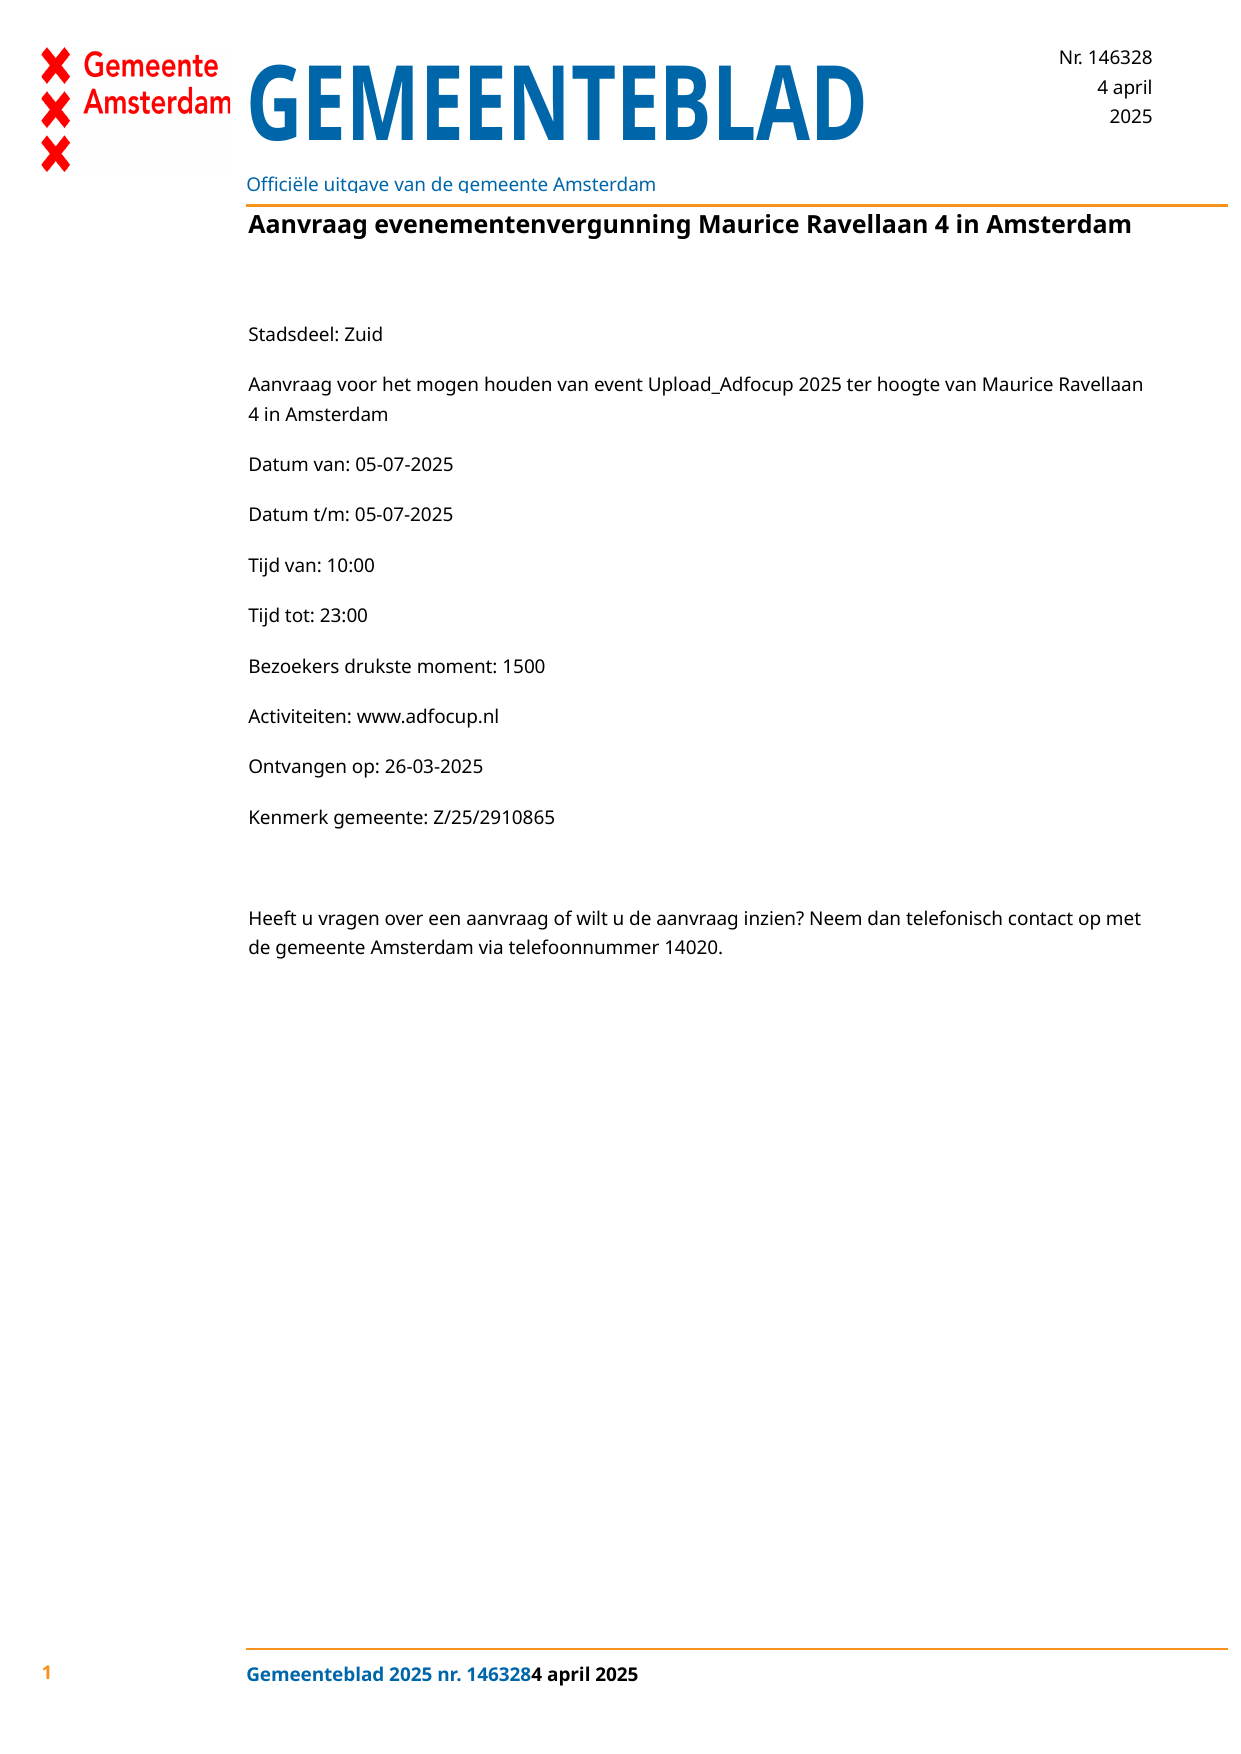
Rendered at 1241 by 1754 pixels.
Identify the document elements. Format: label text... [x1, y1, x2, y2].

text Datum van: 05-07-2025 [248, 451, 1152, 477]
picture [41, 47, 231, 172]
text Tijd van: 10:00 [248, 552, 1152, 578]
text Heeft u vragen over een aanvraag of wilt u de aanvraag inzien? Neem dan telefonisch contact op met de gemeente Amsterdam via telefoonnummer 14020. [248, 905, 1152, 960]
text Kenmerk gemeente: Z/25/2910865 [248, 804, 1152, 830]
text Bezoekers drukste moment: 1500 [248, 653, 1152, 678]
text Stadsdeel: Zuid [248, 321, 1152, 346]
text Tijd tot: 23:00 [248, 602, 1152, 628]
text Ontvangen op: 26-03-2025 [248, 754, 1152, 779]
text Aanvraag voor het mogen houden van event Upload_Adfocup 2025 ter hoogte van Maurice Ravellaan 4 in Amsterdam [248, 371, 1152, 426]
text Datum t/m: 05-07-2025 [248, 502, 1152, 527]
text Activiteiten: www.adfocup.nl [248, 703, 1152, 729]
text Aanvraag evenementenvergunning Maurice Ravellaan 4 in Amsterdam [248, 207, 1152, 241]
